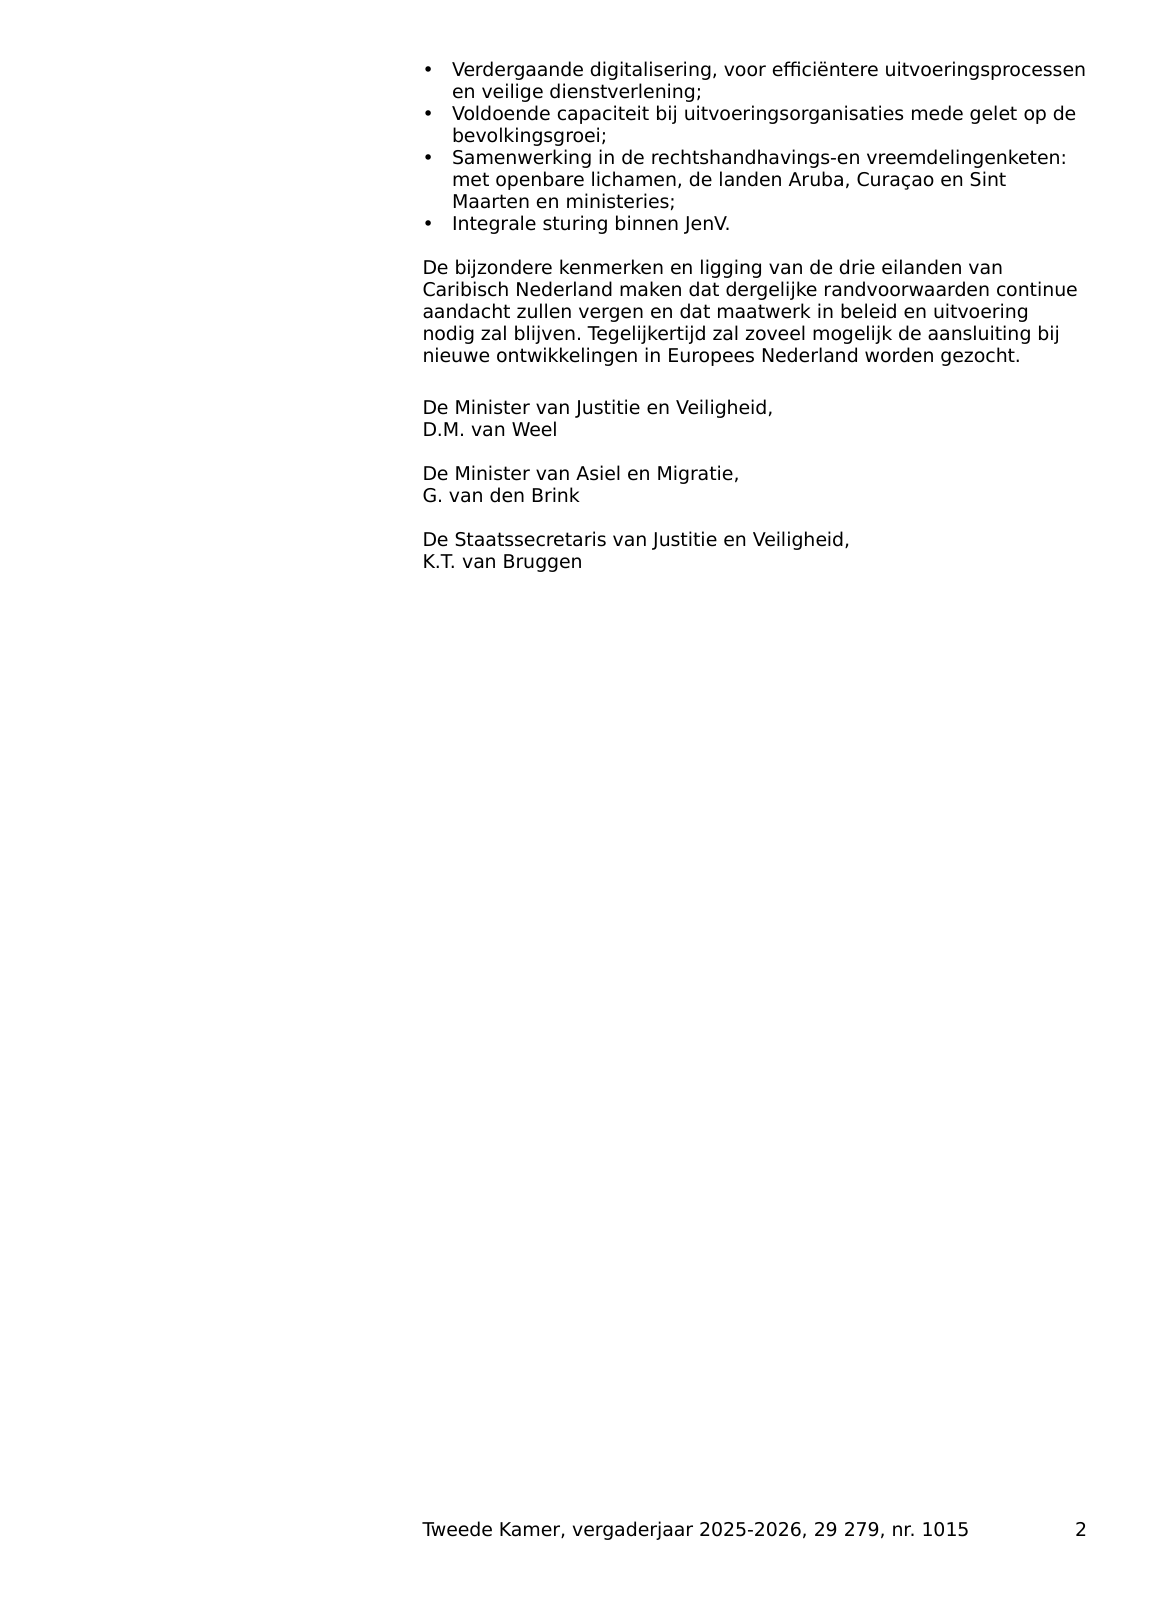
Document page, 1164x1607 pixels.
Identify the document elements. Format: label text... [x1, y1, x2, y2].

text De Minister van Justitie en Veiligheid, D.M. van Weel [422, 397, 1087, 441]
text De Staatssecretaris van Justitie en Veiligheid, K.T. van Bruggen [422, 529, 1087, 573]
text • Samenwerking in de rechtshandhavings-en vreemdelingenketen: met openbare lichamen, de landen Aruba, Curaçao en Sint Maarten en ministeries; [422, 147, 1087, 213]
text De bijzondere kenmerken en ligging van de drie eilanden van Caribisch Nederland maken dat dergelijke randvoorwaarden continue aandacht zullen vergen en dat maatwerk in beleid en uitvoering nodig zal blijven. Tegelijkertijd zal zoveel mogelijk de aansluiting bij nieuwe ontwikkelingen in Europees Nederland worden gezocht. [422, 257, 1087, 367]
text • Verdergaande digitalisering, voor efficiëntere uitvoeringsprocessen en veilige dienstverlening; [422, 59, 1087, 103]
text De Minister van Asiel en Migratie, G. van den Brink [422, 463, 1087, 507]
text • Voldoende capaciteit bij uitvoeringsorganisaties mede gelet op de bevolkingsgroei; [422, 103, 1087, 147]
text • Integrale sturing binnen JenV. [422, 213, 1087, 235]
